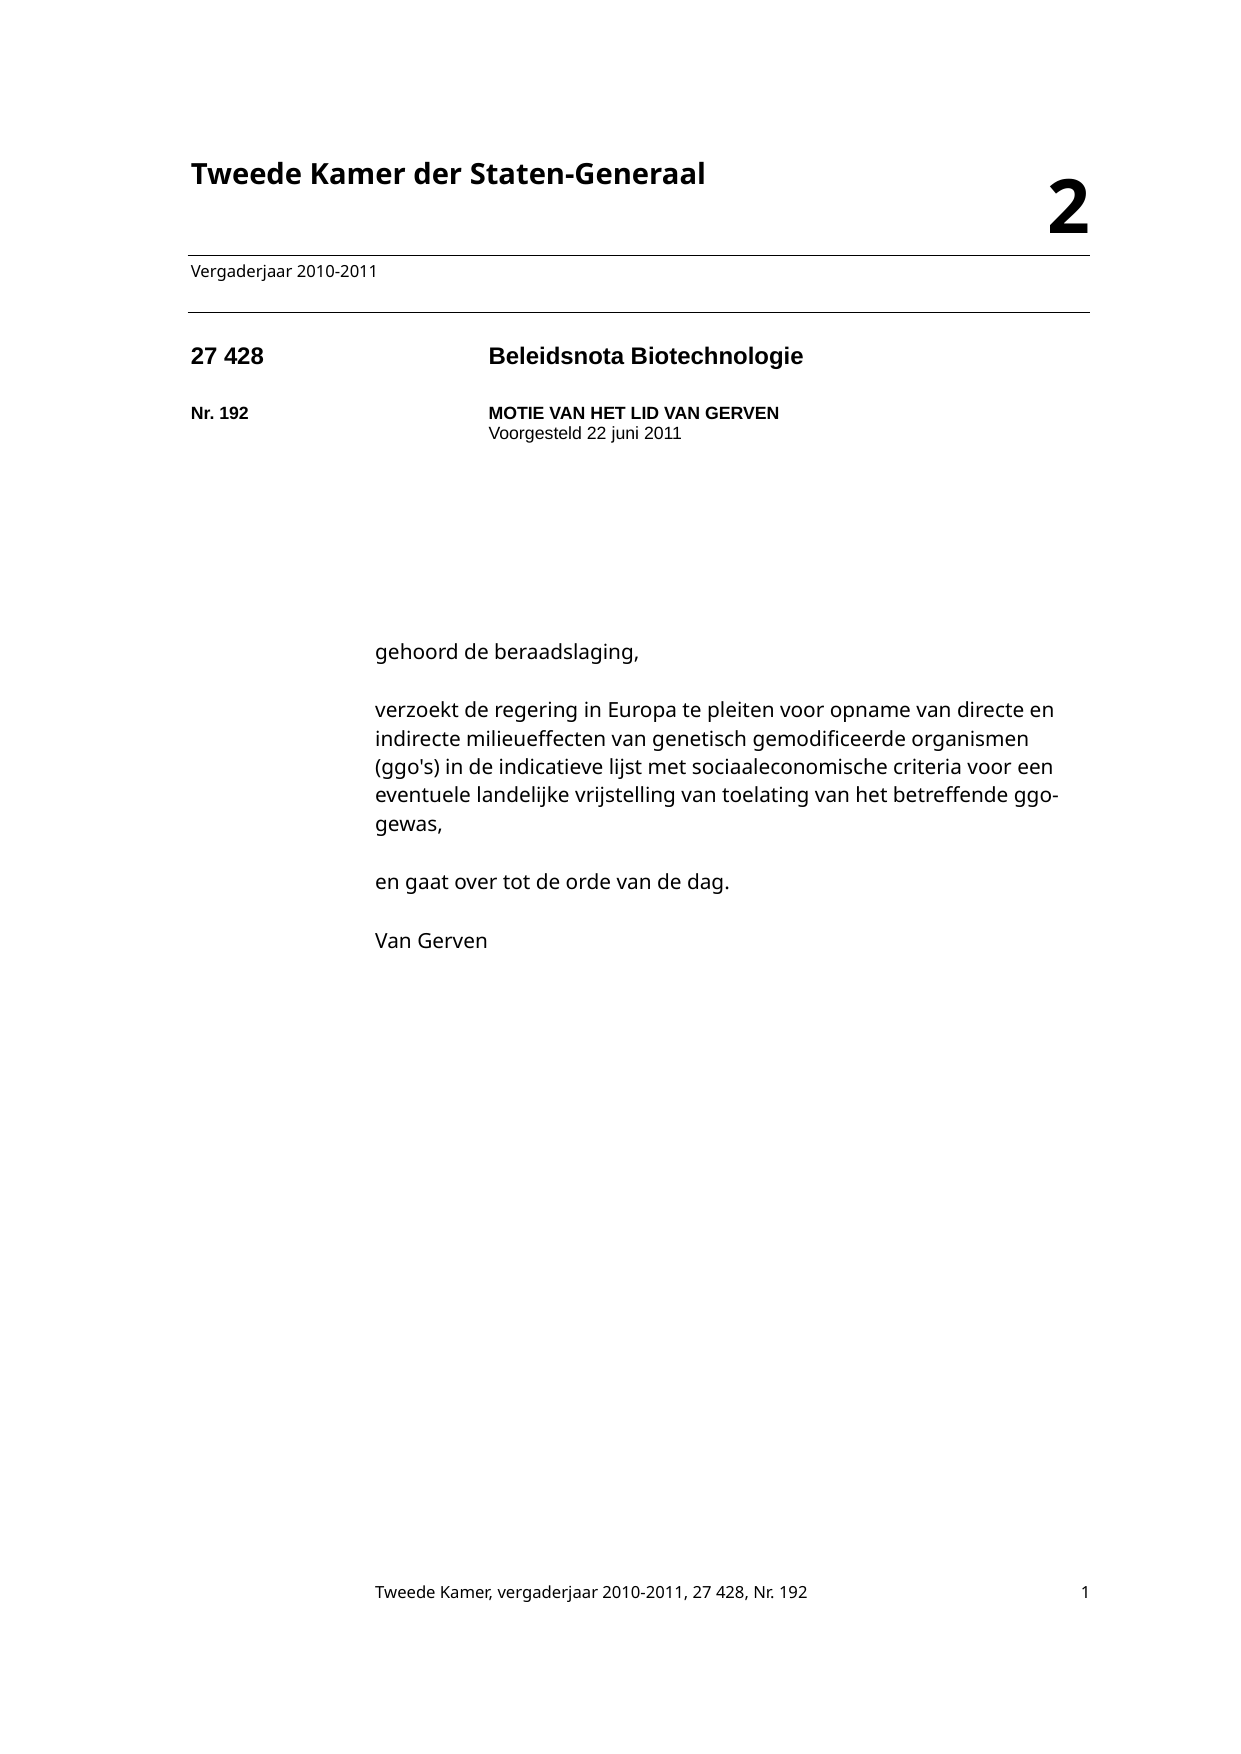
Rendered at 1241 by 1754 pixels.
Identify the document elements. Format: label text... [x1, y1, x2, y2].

text gehoord de beraadslaging, [375, 637, 1090, 665]
text verzoekt de regering in Europa te pleiten voor opname van directe en indirecte milieueffecten van genetisch gemodificeerde organismen (ggo's) in de indicatieve lijst met sociaaleconomische criteria voor een eventuele landelijke vrijstelling van toelating van het betreffende ggo-gewas, [375, 695, 1090, 837]
table_cell Beleidsnota Biotechnologie [485, 339, 1090, 399]
table_cell Vergaderjaar 2010-2011 [188, 256, 485, 312]
table_cell [485, 256, 1090, 312]
table_cell [485, 313, 1090, 339]
text Van Gerven [375, 926, 1090, 954]
table_header Tweede Kamer der Staten-Generaal [188, 150, 909, 255]
table_cell MOTIE VAN HET LID VAN GERVEN Voorgesteld 22 juni 2011 [485, 399, 1090, 518]
table_cell 27 428 [188, 339, 485, 399]
text en gaat over tot de orde van de dag. [375, 867, 1090, 896]
table_header 2 [910, 150, 1090, 255]
table_cell [188, 313, 485, 339]
table_cell Nr. 192 [188, 399, 485, 518]
